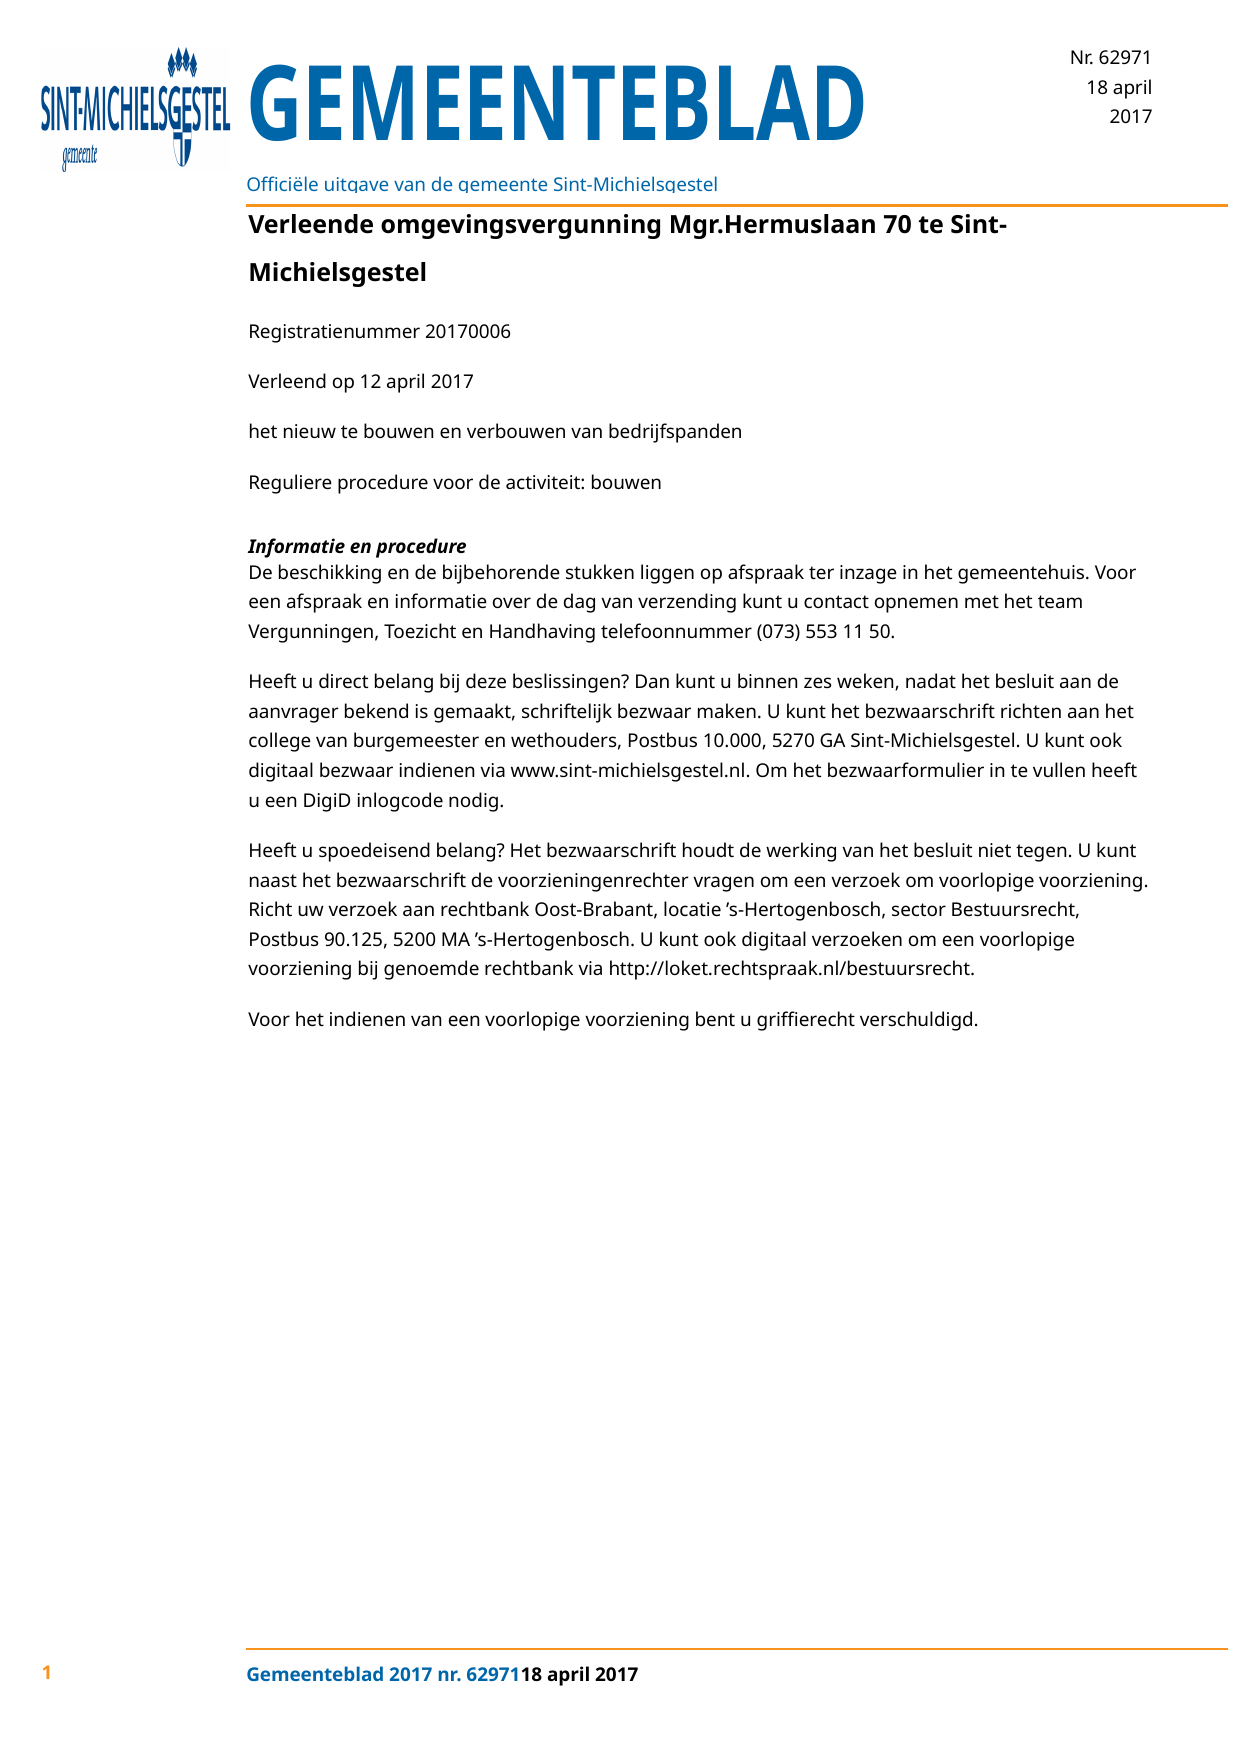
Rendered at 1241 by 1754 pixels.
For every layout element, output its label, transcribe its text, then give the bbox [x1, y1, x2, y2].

picture [41, 47, 231, 172]
text Heeft u spoedeisend belang? Het bezwaarschrift houdt de werking van het besluit niet tegen. U kunt naast het bezwaarschrift de voorzieningenrechter vragen om een verzoek om voorlopige voorziening. Richt uw verzoek aan rechtbank Oost-Brabant, locatie ’s-Hertogenbosch, sector Bestuursrecht, Postbus 90.125, 5200 MA ’s-Hertogenbosch. U kunt ook digitaal verzoeken om een voorlopige voorziening bij genoemde rechtbank via http://loket.rechtspraak.nl/bestuursrecht. [248, 837, 1152, 981]
text Verleend op 12 april 2017 [248, 368, 1152, 394]
text Voor het indienen van een voorlopige voorziening bent u griffierecht verschuldigd. [248, 1006, 1152, 1032]
text De beschikking en de bijbehorende stukken liggen op afspraak ter inzage in het gemeentehuis. Voor een afspraak en informatie over de dag van verzending kunt u contact opnemen met het team Vergunningen, Toezicht en Handhaving telefoonnummer (073) 553 11 50. [248, 559, 1152, 644]
text Heeft u direct belang bij deze beslissingen? Dan kunt u binnen zes weken, nadat het besluit aan de aanvrager bekend is gemaakt, schriftelijk bezwaar maken. U kunt het bezwaarschrift richten aan het college van burgemeester en wethouders, Postbus 10.000, 5270 GA Sint-Michielsgestel. U kunt ook digitaal bezwaar indienen via www.sint-michielsgestel.nl. Om het bezwaarformulier in te vullen heeft u een DigiD inlogcode nodig. [248, 668, 1152, 812]
text Registratienummer 20170006 [248, 318, 1152, 344]
text Informatie en procedure [248, 533, 1152, 559]
text Verleende omgevingsvergunning Mgr.Hermuslaan 70 te Sint-Michielsgestel [248, 207, 1152, 288]
text Reguliere procedure voor de activiteit: bouwen [248, 469, 1152, 495]
text het nieuw te bouwen en verbouwen van bedrijfspanden [248, 419, 1152, 444]
